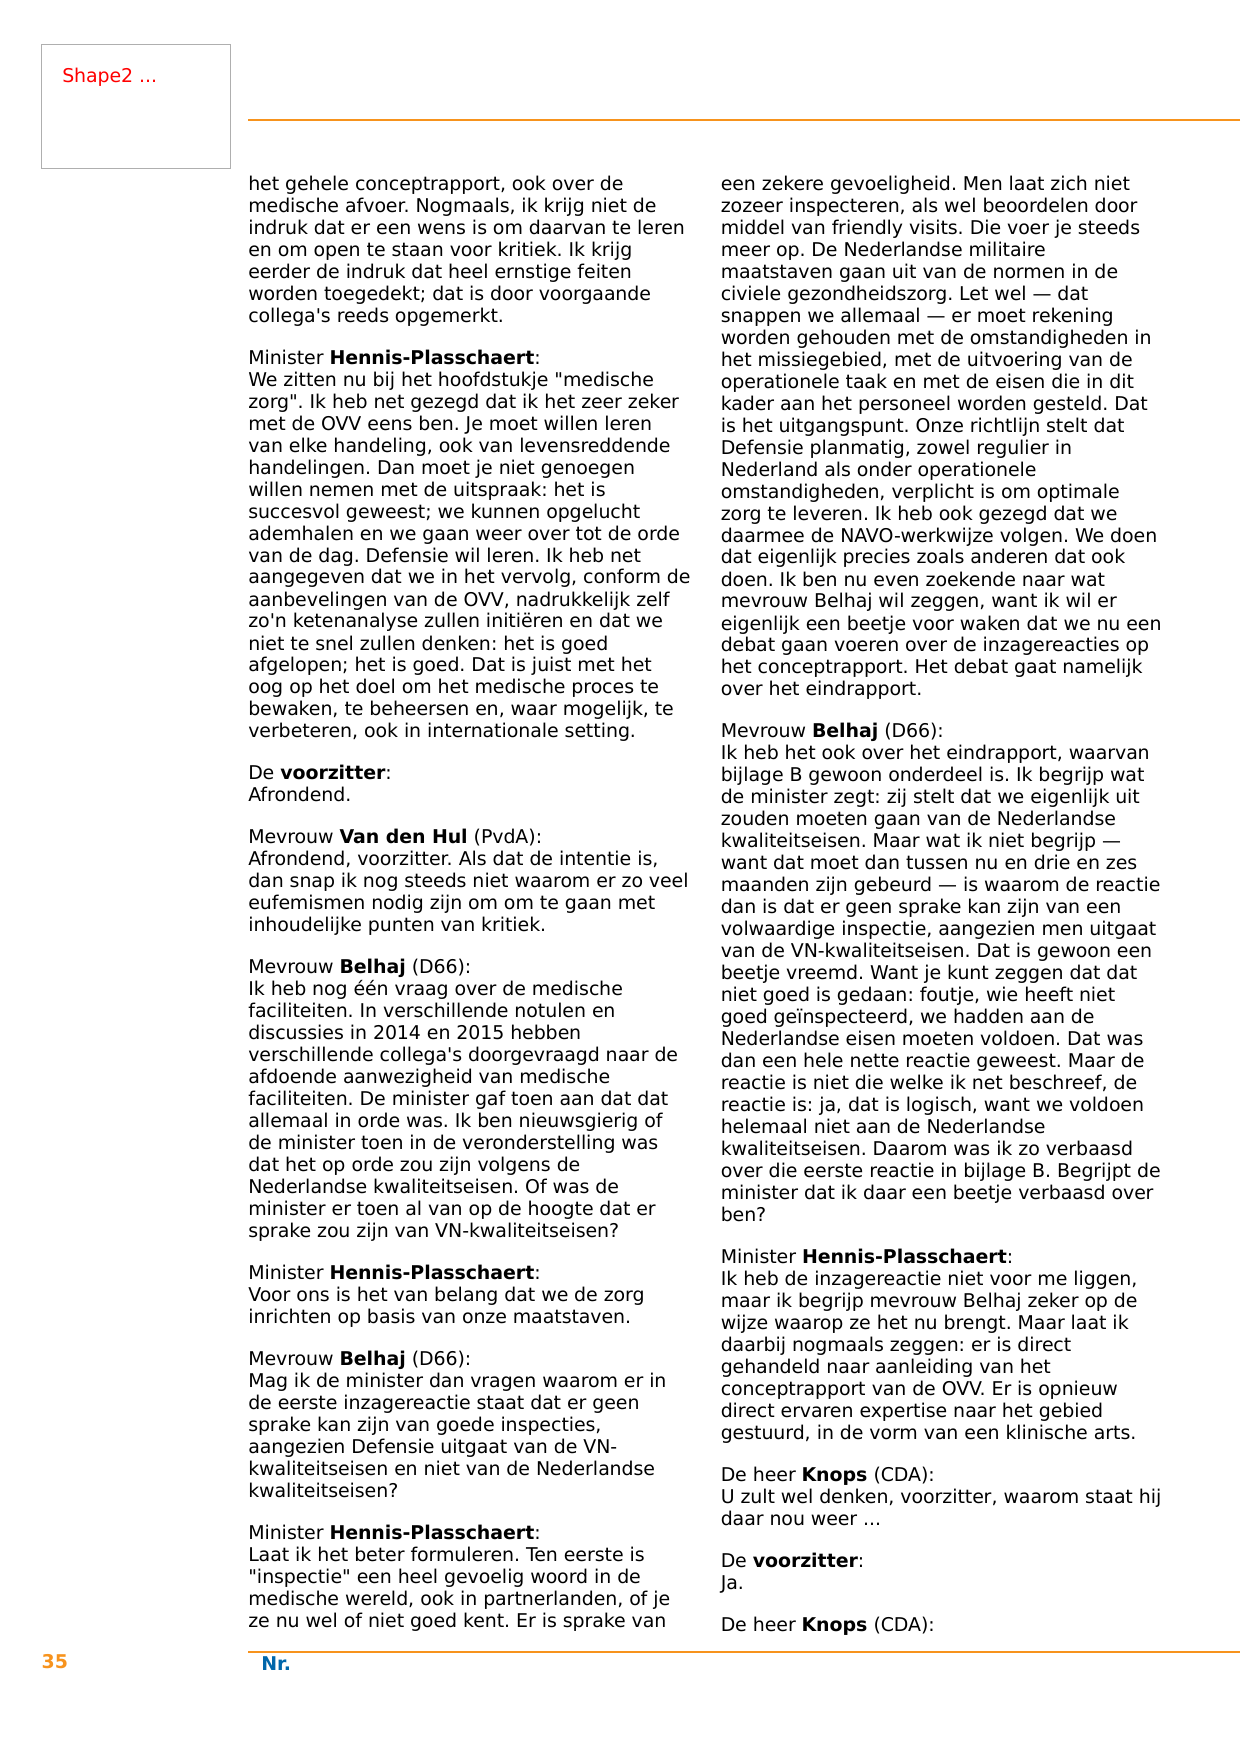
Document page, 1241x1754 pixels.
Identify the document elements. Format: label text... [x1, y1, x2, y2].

text We zitten nu bij het hoofdstukje "medische zorg". Ik heb net gezegd dat ik het zeer zeker met de OVV eens ben. Je moet willen leren van elke handeling, ook van levensreddende handelingen. Dan moet je niet genoegen willen nemen met de uitspraak: het is succesvol geweest; we kunnen opgelucht ademhalen en we gaan weer over tot de orde van de dag. Defensie wil leren. Ik heb net aangegeven dat we in het vervolg, conform de aanbevelingen van de OVV, nadrukkelijk zelf zo'n ketenanalyse zullen initiëren en dat we niet te snel zullen denken: het is goed afgelopen; het is goed. Dat is juist met het oog op het doel om het medische proces te bewaken, te beheersen en, waar mogelijk, te verbeteren, ook in internationale setting. [248, 369, 691, 742]
text een zekere gevoeligheid. Men laat zich niet zozeer inspecteren, als wel beoordelen door middel van friendly visits. Die voer je steeds meer op. De Nederlandse militaire maatstaven gaan uit van de normen in de civiele gezondheidszorg. Let wel — dat snappen we allemaal — er moet rekening worden gehouden met de omstandigheden in het missiegebied, met de uitvoering van de operationele taak en met de eisen die in dit kader aan het personeel worden gesteld. Dat is het uitgangspunt. Onze richtlijn stelt dat Defensie planmatig, zowel regulier in Nederland als onder operationele omstandigheden, verplicht is om optimale zorg te leveren. Ik heb ook gezegd dat we daarmee de NAVO-werkwijze volgen. We doen dat eigenlijk precies zoals anderen dat ook doen. Ik ben nu even zoekende naar wat mevrouw Belhaj wil zeggen, want ik wil er eigenlijk een beetje voor waken dat we nu een debat gaan voeren over de inzagereacties op het conceptrapport. Het debat gaat namelijk over het eindrapport. [721, 173, 1163, 700]
text Ik heb het ook over het eindrapport, waarvan bijlage B gewoon onderdeel is. Ik begrijp wat de minister zegt: zij stelt dat we eigenlijk uit zouden moeten gaan van de Nederlandse kwaliteitseisen. Maar wat ik niet begrijp — want dat moet dan tussen nu en drie en zes maanden zijn gebeurd — is waarom de reactie dan is dat er geen sprake kan zijn van een volwaardige inspectie, aangezien men uitgaat van de VN-kwaliteitseisen. Dat is gewoon een beetje vreemd. Want je kunt zeggen dat dat niet goed is gedaan: foutje, wie heeft niet goed geïnspecteerd, we hadden aan de Nederlandse eisen moeten voldoen. Dat was dan een hele nette reactie geweest. Maar de reactie is niet die welke ik net beschreef, de reactie is: ja, dat is logisch, want we voldoen helemaal niet aan de Nederlandse kwaliteitseisen. Daarom was ik zo verbaasd over die eerste reactie in bijlage B. Begrijpt de minister dat ik daar een beetje verbaasd over ben? [721, 742, 1163, 1226]
text Voor ons is het van belang dat we de zorg inrichten op basis van onze maatstaven. [248, 1284, 691, 1328]
text Ja. [721, 1572, 1163, 1593]
text Minister Hennis-Plasschaert: [721, 1246, 1163, 1268]
text Mevrouw Van den Hul (PvdA): [248, 826, 691, 848]
text Ik heb de inzagereactie niet voor me liggen, maar ik begrijp mevrouw Belhaj zeker op de wijze waarop ze het nu brengt. Maar laat ik daarbij nogmaals zeggen: er is direct gehandeld naar aanleiding van het conceptrapport van de OVV. Er is opnieuw direct ervaren expertise naar het gebied gestuurd, in de vorm van een klinische arts. [721, 1268, 1163, 1444]
text De voorzitter: [248, 762, 691, 784]
text Mevrouw Belhaj (D66): [248, 956, 691, 978]
text De voorzitter: [721, 1549, 1163, 1572]
text U zult wel denken, voorzitter, waarom staat hij daar nou weer ... [721, 1486, 1163, 1529]
text Afrondend, voorzitter. Als dat de intentie is, dan snap ik nog steeds niet waarom er zo veel eufemismen nodig zijn om om te gaan met inhoudelijke punten van kritiek. [248, 848, 691, 936]
text De heer Knops (CDA): [721, 1613, 1163, 1636]
text Minister Hennis-Plasschaert: [248, 1262, 691, 1284]
text Laat ik het beter formuleren. Ten eerste is "inspectie" een heel gevoelig woord in de medische wereld, ook in partnerlanden, of je ze nu wel of niet goed kent. Er is sprake van [248, 1544, 691, 1632]
text De heer Knops (CDA): [721, 1464, 1163, 1486]
text het gehele conceptrapport, ook over de medische afvoer. Nogmaals, ik krijg niet de indruk dat er een wens is om daarvan te leren en om open te staan voor kritiek. Ik krijg eerder de indruk dat heel ernstige feiten worden toegedekt; dat is door voorgaande collega's reeds opgemerkt. [248, 173, 691, 327]
text Minister Hennis-Plasschaert: [248, 1522, 691, 1544]
text Mag ik de minister dan vragen waarom er in de eerste inzagereactie staat dat er geen sprake kan zijn van goede inspecties, aangezien Defensie uitgaat van de VN-kwaliteitseisen en niet van de Nederlandse kwaliteitseisen? [248, 1370, 691, 1502]
text Afrondend. [248, 784, 691, 806]
text Mevrouw Belhaj (D66): [248, 1348, 691, 1370]
text Ik heb nog één vraag over de medische faciliteiten. In verschillende notulen en discussies in 2014 en 2015 hebben verschillende collega's doorgevraagd naar de afdoende aanwezigheid van medische faciliteiten. De minister gaf toen aan dat dat allemaal in orde was. Ik ben nieuwsgierig of de minister toen in de veronderstelling was dat het op orde zou zijn volgens de Nederlandse kwaliteitseisen. Of was de minister er toen al van op de hoogte dat er sprake zou zijn van VN-kwaliteitseisen? [248, 978, 691, 1242]
text Mevrouw Belhaj (D66): [721, 720, 1163, 742]
text Minister Hennis-Plasschaert: [248, 347, 691, 369]
